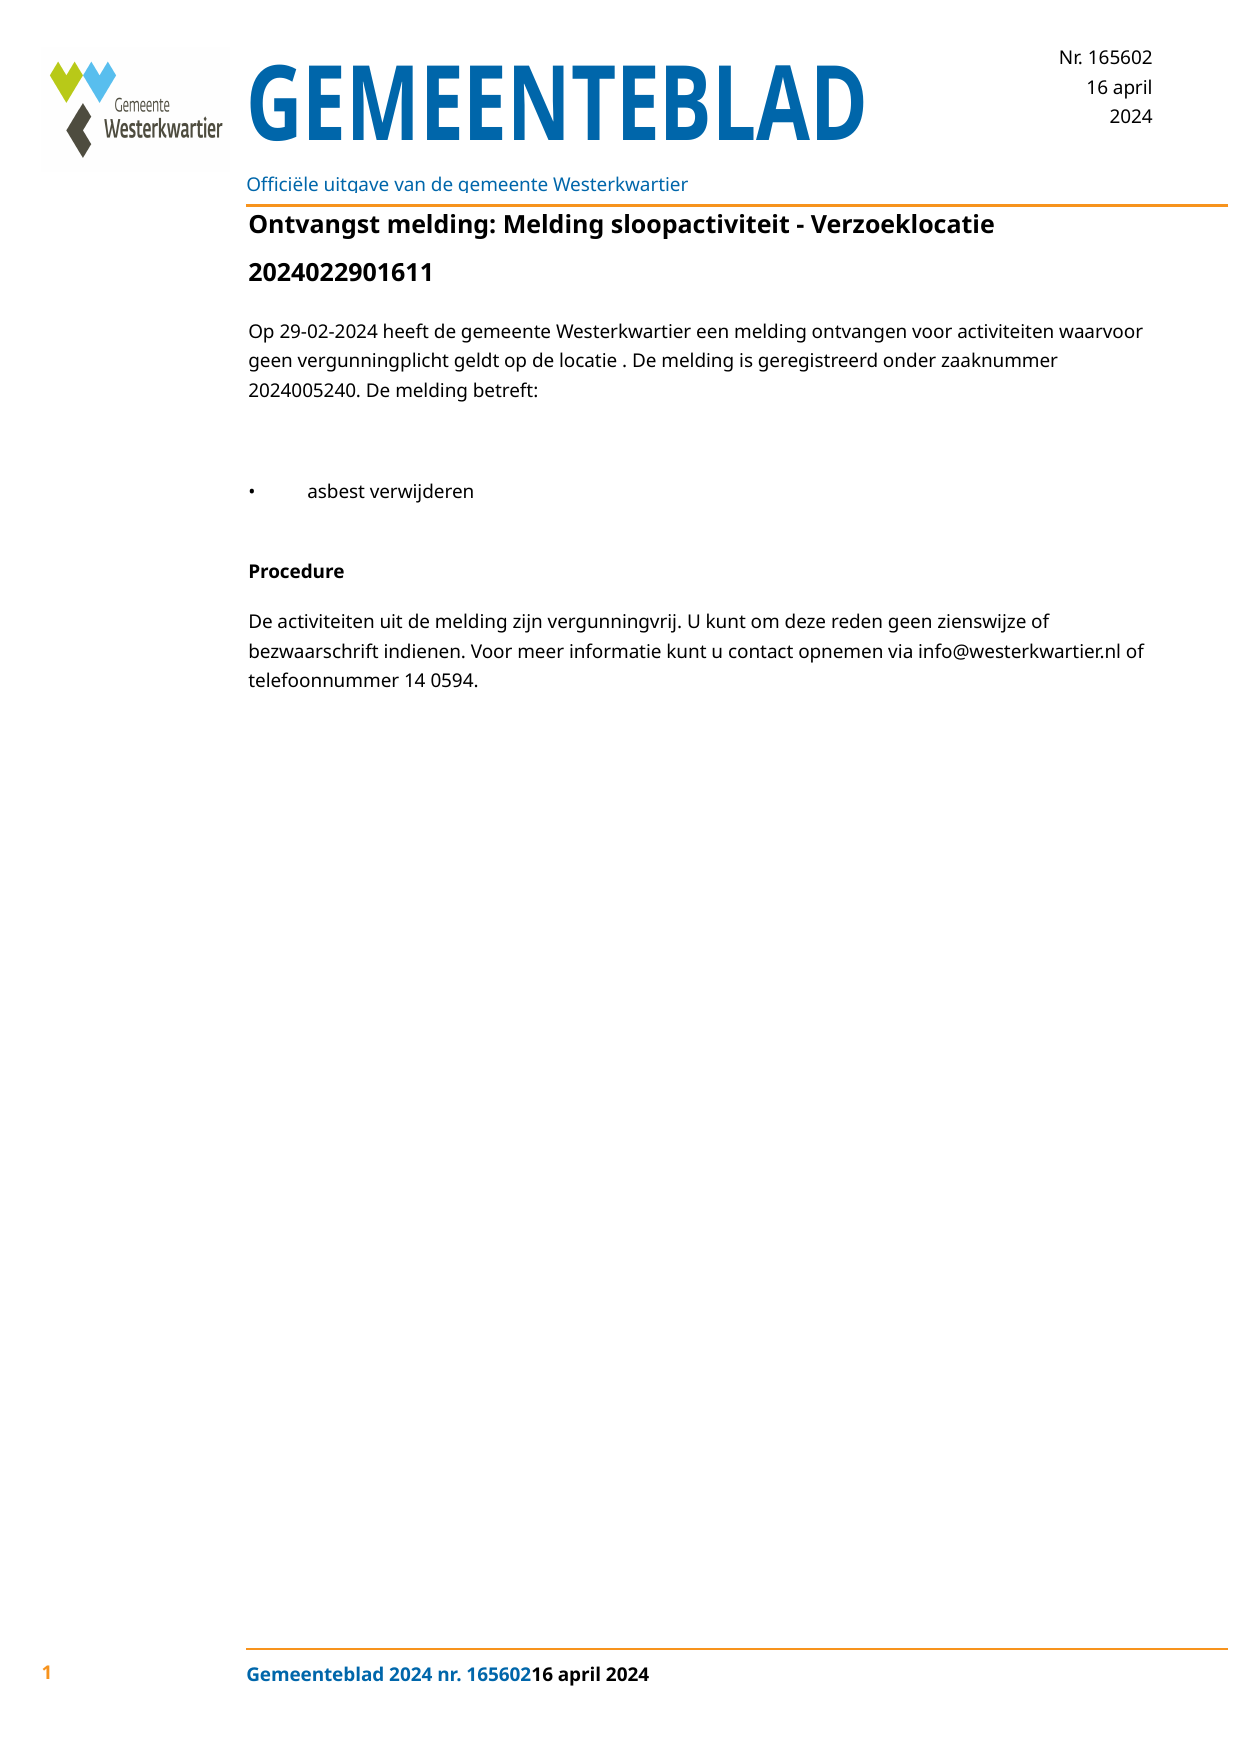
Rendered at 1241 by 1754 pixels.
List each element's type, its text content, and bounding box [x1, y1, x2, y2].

text De activiteiten uit de melding zijn vergunningvrij. U kunt om deze reden geen zienswijze of bezwaarschrift indienen. Voor meer informatie kunt u contact opnemen via info@westerkwartier.nl of telefoonnummer 14 0594. [248, 608, 1152, 693]
list asbest verwijderen [248, 478, 1152, 504]
text Procedure [248, 558, 1152, 584]
text Op 29-02-2024 heeft de gemeente Westerkwartier een melding ontvangen voor activiteiten waarvoor geen vergunningplicht geldt op de locatie . De melding is geregistreerd onder zaaknummer 2024005240. De melding betreft: [248, 318, 1152, 403]
picture [41, 47, 231, 172]
text Ontvangst melding: Melding sloopactiviteit - Verzoeklocatie 2024022901611 [248, 207, 1152, 288]
